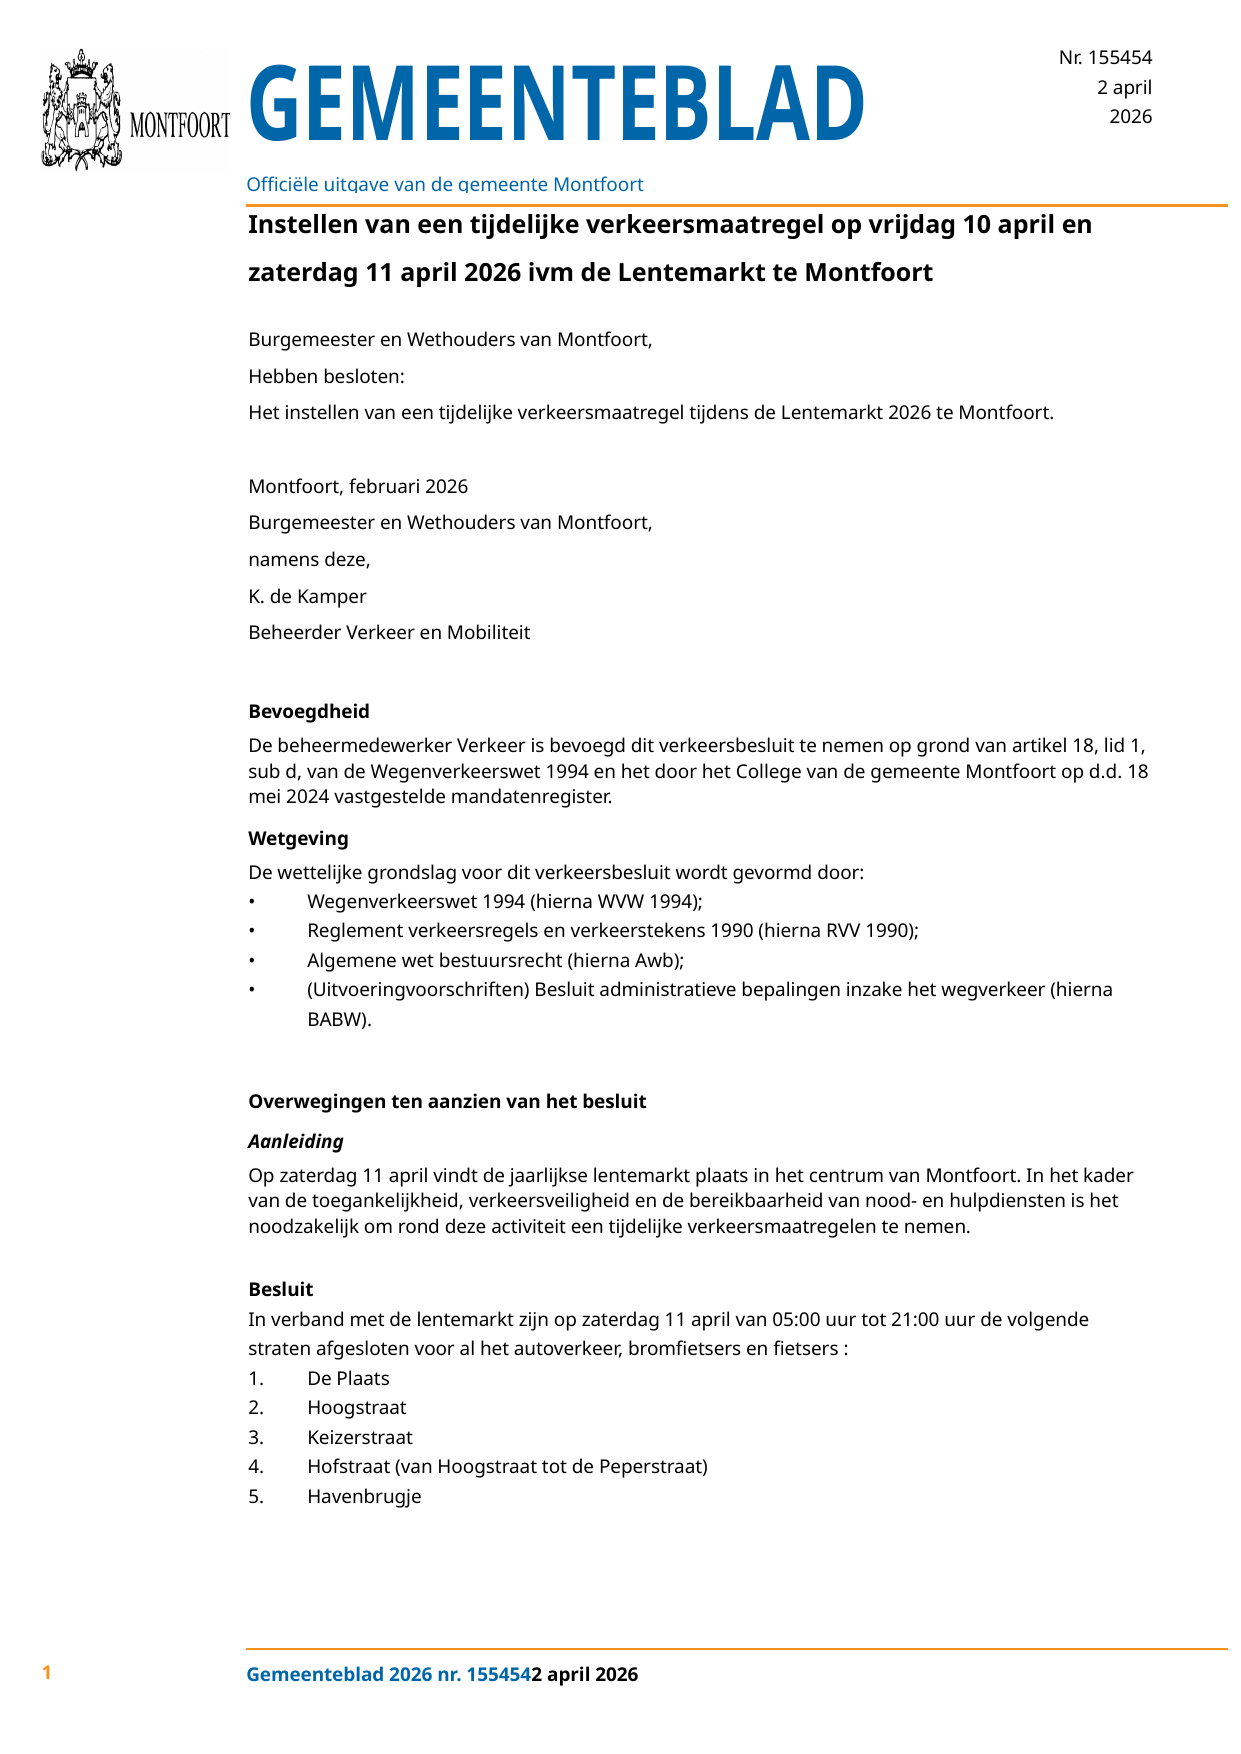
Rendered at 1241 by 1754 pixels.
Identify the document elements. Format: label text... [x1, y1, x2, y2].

text Bevoegdheid [248, 698, 1152, 724]
text namens deze, [248, 546, 1152, 572]
list Reglement verkeersregels en verkeerstekens 1990 (hierna RVV 1990); [248, 917, 1152, 943]
text Overwegingen ten aanzien van het besluit [248, 1089, 1152, 1114]
text De beheermedewerker Verkeer is bevoegd dit verkeersbesluit te nemen op grond van artikel 18, lid 1, sub d, van de Wegenverkeerswet 1994 en het door het College van de gemeente Montfoort op d.d. 18 mei 2024 vastgestelde mandatenregister. [248, 732, 1152, 809]
text Burgemeester en Wethouders van Montfoort, [248, 509, 1152, 535]
text Hebben besloten: [248, 363, 1152, 389]
text Het instellen van een tijdelijke verkeersmaatregel tijdens de Lentemarkt 2026 te Montfoort. [248, 399, 1152, 425]
text Montfoort, februari 2026 [248, 473, 1152, 499]
text In verband met de lentemarkt zijn op zaterdag 11 april van 05:00 uur tot 21:00 uur de volgende straten afgesloten voor al het autoverkeer, bromfietsers en fietsers : [248, 1306, 1152, 1361]
text Beheerder Verkeer en Mobiliteit [248, 619, 1152, 645]
list Keizerstraat [248, 1424, 1152, 1450]
text De wettelijke grondslag voor dit verkeersbesluit wordt gevormd door: [248, 859, 1152, 885]
list Hoogstraat [248, 1394, 1152, 1420]
list Hofstraat (van Hoogstraat tot de Peperstraat) [248, 1454, 1152, 1479]
text Burgemeester en Wethouders van Montfoort, [248, 326, 1152, 352]
list De Plaats [248, 1365, 1152, 1391]
text K. de Kamper [248, 583, 1152, 609]
picture [41, 47, 231, 172]
list Havenbrugje [248, 1483, 1152, 1509]
list Wegenverkeerswet 1994 (hierna WVW 1994); [248, 888, 1152, 914]
text Instellen van een tijdelijke verkeersmaatregel op vrijdag 10 april en zaterdag 11 april 2026 ivm de Lentemarkt te Montfoort [248, 207, 1152, 288]
text Wetgeving [248, 826, 1152, 851]
text Op zaterdag 11 april vindt de jaarlijkse lentemarkt plaats in het centrum van Montfoort. In het kader van de toegankelijkheid, verkeersveiligheid en de bereikbaarheid van nood- en hulpdiensten is het noodzakelijk om rond deze activiteit een tijdelijke verkeersmaatregelen te nemen. [248, 1162, 1152, 1239]
list (Uitvoeringvoorschriften) Besluit administratieve bepalingen inzake het wegverkeer (hierna BABW). [248, 977, 1152, 1032]
text Besluit [248, 1276, 1152, 1302]
list Algemene wet bestuursrecht (hierna Awb); [248, 947, 1152, 973]
text Aanleiding [248, 1128, 1152, 1154]
